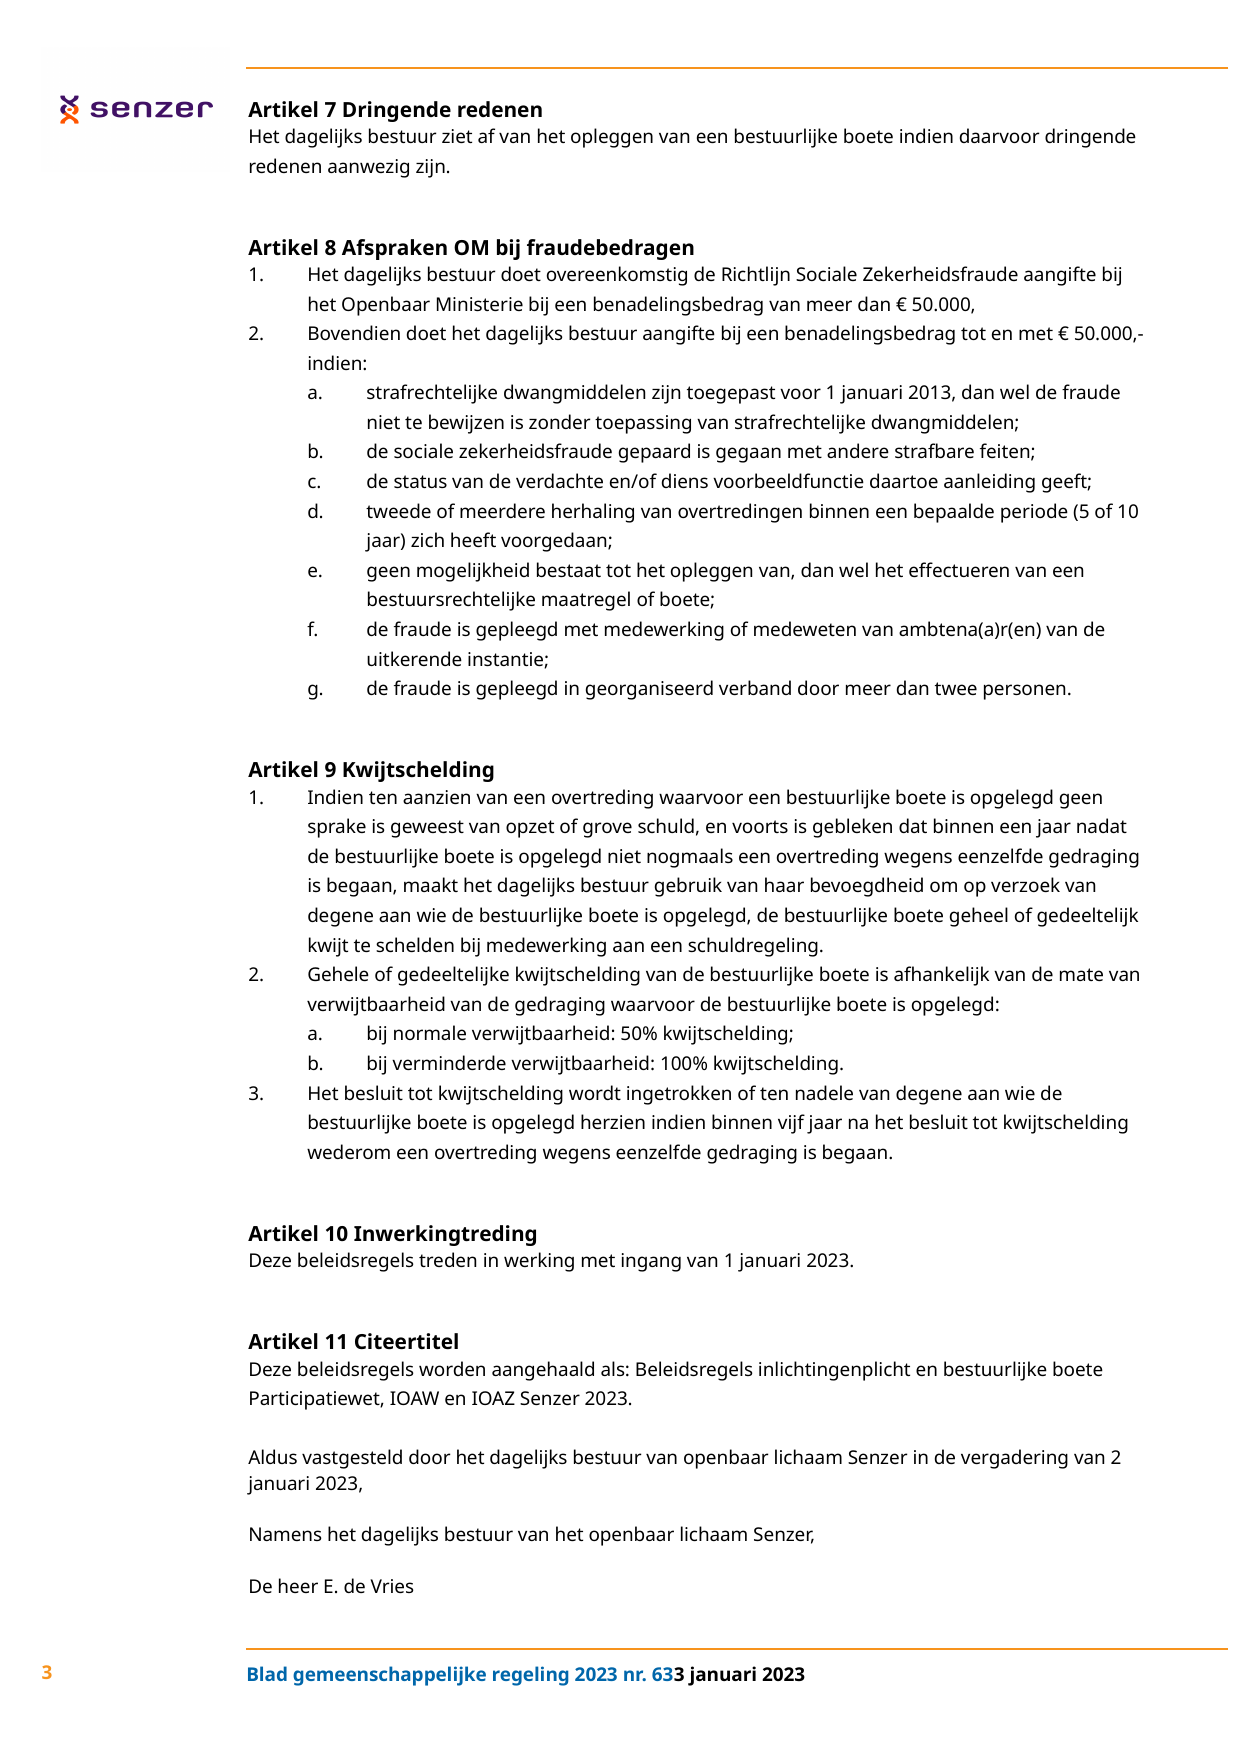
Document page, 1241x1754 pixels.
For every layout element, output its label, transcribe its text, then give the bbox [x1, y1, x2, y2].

text Aldus vastgesteld door het dagelijks bestuur van openbaar lichaam Senzer in de vergadering van 2 januari 2023, [248, 1444, 1152, 1496]
text Deze beleidsregels worden aangehaald als: Beleidsregels inlichtingenplicht en bestuurlijke boete Participatiewet, IOAW en IOAZ Senzer 2023. [248, 1356, 1152, 1411]
list tweede of meerdere herhaling van overtredingen binnen een bepaalde periode (5 of 10 jaar) zich heeft voorgedaan; [307, 498, 1152, 553]
list geen mogelijkheid bestaat tot het opleggen van, dan wel het effectueren van een bestuursrechtelijke maatregel of boete; [307, 557, 1152, 612]
list Het besluit tot kwijtschelding wordt ingetrokken of ten nadele van degene aan wie de bestuurlijke boete is opgelegd herzien indien binnen vijf jaar na het besluit tot kwijtschelding wederom een overtreding wegens eenzelfde gedraging is begaan. [248, 1080, 1152, 1164]
text Artikel 7 Dringende redenen [248, 95, 1152, 123]
text Artikel 11 Citeertitel [248, 1327, 1152, 1356]
list Bovendien doet het dagelijks bestuur aangifte bij een benadelingsbedrag tot en met € 50.000,- indien: [248, 320, 1152, 376]
text De heer E. de Vries [248, 1573, 1152, 1599]
list de fraude is gepleegd in georganiseerd verband door meer dan twee personen. [307, 675, 1152, 701]
list de fraude is gepleegd met medewerking of medeweten van ambtena(a)r(en) van de uitkerende instantie; [307, 616, 1152, 672]
list Indien ten aanzien van een overtreding waarvoor een bestuurlijke boete is opgelegd geen sprake is geweest van opzet of grove schuld, en voorts is gebleken dat binnen een jaar nadat de bestuurlijke boete is opgelegd niet nogmaals een overtreding wegens eenzelfde gedraging is begaan, maakt het dagelijks bestuur gebruik van haar bevoegdheid om op verzoek van degene aan wie de bestuurlijke boete is opgelegd, de bestuurlijke boete geheel of gedeeltelijk kwijt te schelden bij medewerking aan een schuldregeling. [248, 784, 1152, 957]
list strafrechtelijke dwangmiddelen zijn toegepast voor 1 januari 2013, dan wel de fraude niet te bewijzen is zonder toepassing van strafrechtelijke dwangmiddelen; [307, 379, 1152, 435]
text Artikel 10 Inwerkingtreding [248, 1219, 1152, 1247]
text Namens het dagelijks bestuur van het openbaar lichaam Senzer, [248, 1522, 1152, 1547]
picture [41, 47, 231, 172]
text Artikel 9 Kwijtschelding [248, 755, 1152, 784]
list de sociale zekerheidsfraude gepaard is gegaan met andere strafbare feiten; [307, 439, 1152, 464]
list Het dagelijks bestuur doet overeenkomstig de Richtlijn Sociale Zekerheidsfraude aangifte bij het Openbaar Ministerie bij een benadelingsbedrag van meer dan € 50.000, [248, 261, 1152, 317]
list Gehele of gedeeltelijke kwijtschelding van de bestuurlijke boete is afhankelijk van de mate van verwijtbaarheid van de gedraging waarvoor de bestuurlijke boete is opgelegd: [248, 961, 1152, 1017]
list bij normale verwijtbaarheid: 50% kwijtschelding; [307, 1021, 1152, 1046]
list de status van de verdachte en/of diens voorbeeldfunctie daartoe aanleiding geeft; [307, 468, 1152, 494]
text Het dagelijks bestuur ziet af van het opleggen van een bestuurlijke boete indien daarvoor dringende redenen aanwezig zijn. [248, 123, 1152, 178]
text Artikel 8 Afspraken OM bij fraudebedragen [248, 233, 1152, 261]
text Deze beleidsregels treden in werking met ingang van 1 januari 2023. [248, 1247, 1152, 1273]
list bij verminderde verwijtbaarheid: 100% kwijtschelding. [307, 1050, 1152, 1076]
